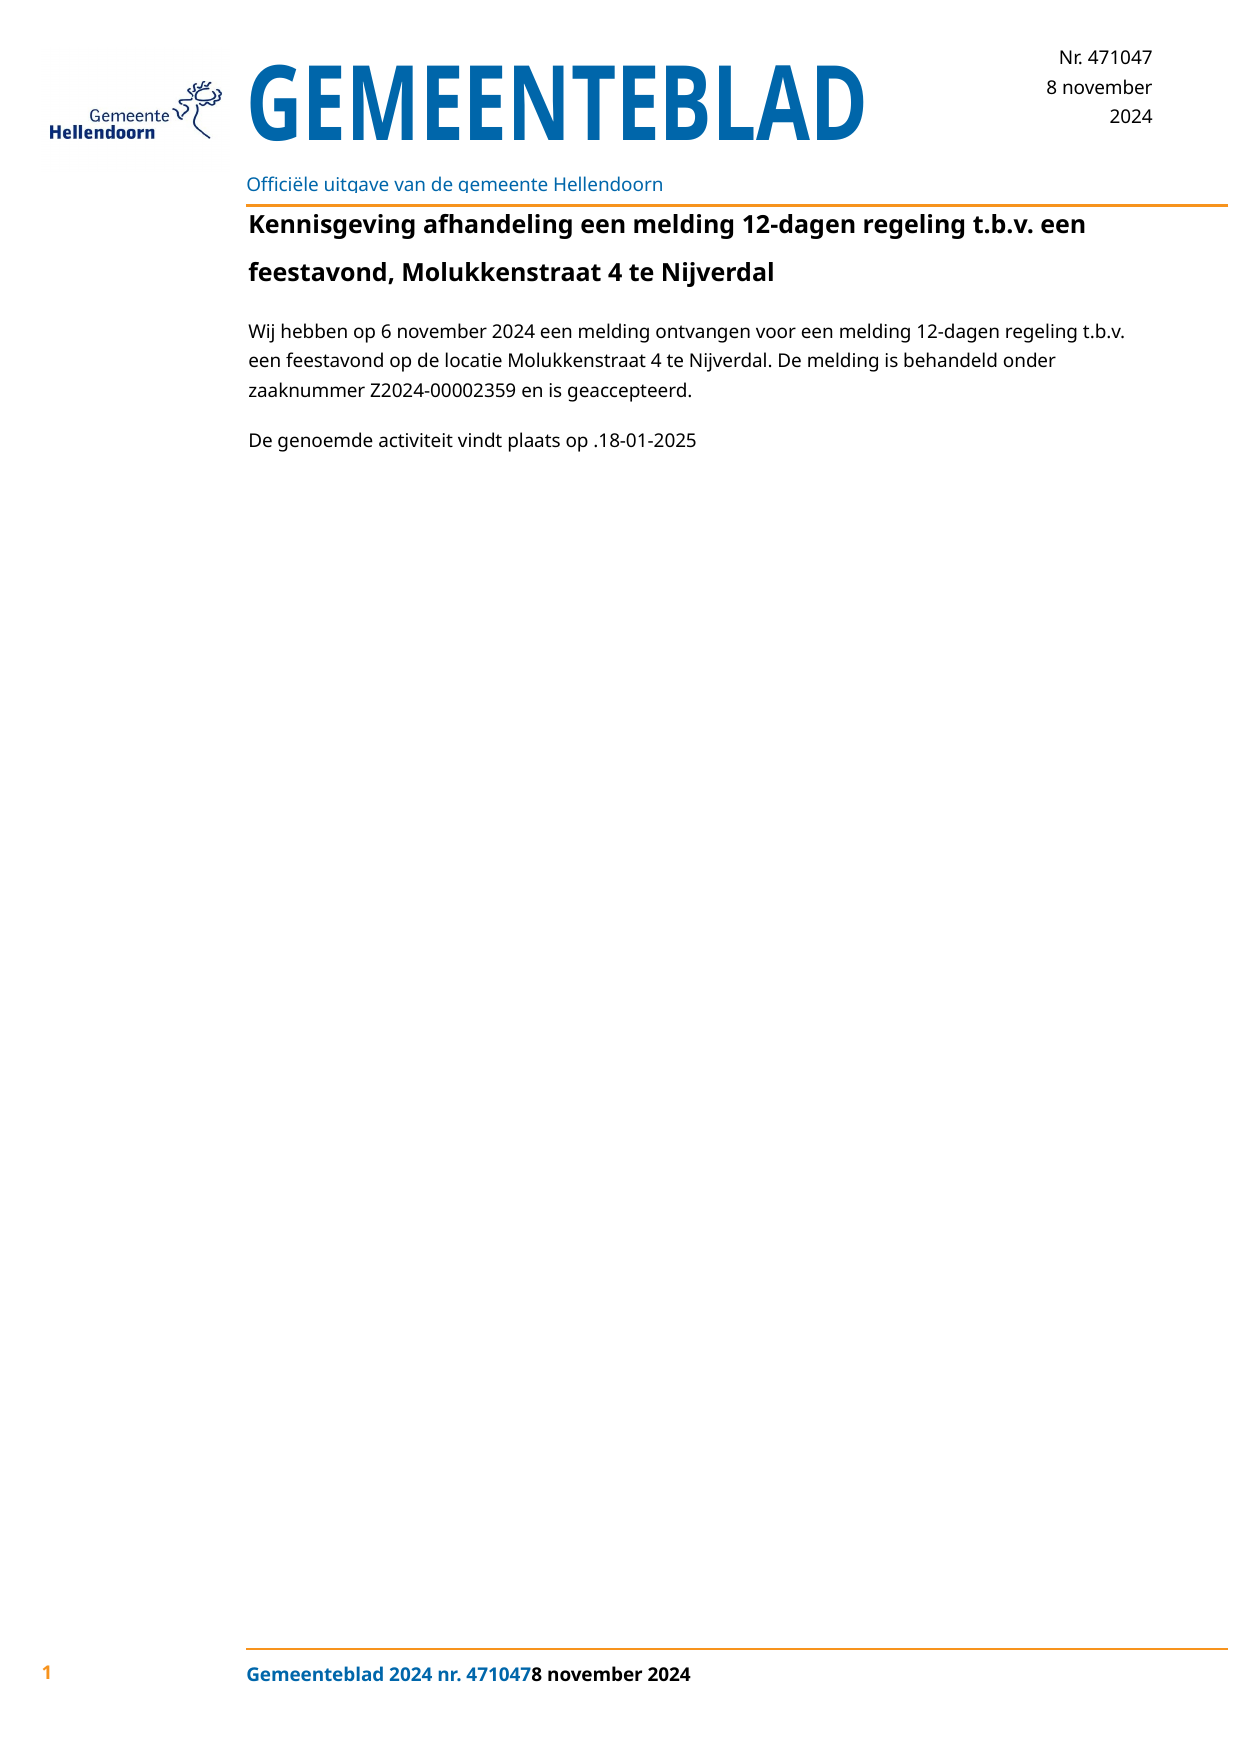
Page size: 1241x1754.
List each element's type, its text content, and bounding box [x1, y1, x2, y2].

picture [41, 47, 231, 172]
text Wij hebben op 6 november 2024 een melding ontvangen voor een melding 12-dagen regeling t.b.v. een feestavond op de locatie Molukkenstraat 4 te Nijverdal. De melding is behandeld onder zaaknummer Z2024-00002359 en is geaccepteerd. [248, 318, 1152, 403]
text De genoemde activiteit vindt plaats op .18-01-2025 [248, 427, 1152, 453]
text Kennisgeving afhandeling een melding 12-dagen regeling t.b.v. een feestavond, Molukkenstraat 4 te Nijverdal [248, 207, 1152, 288]
